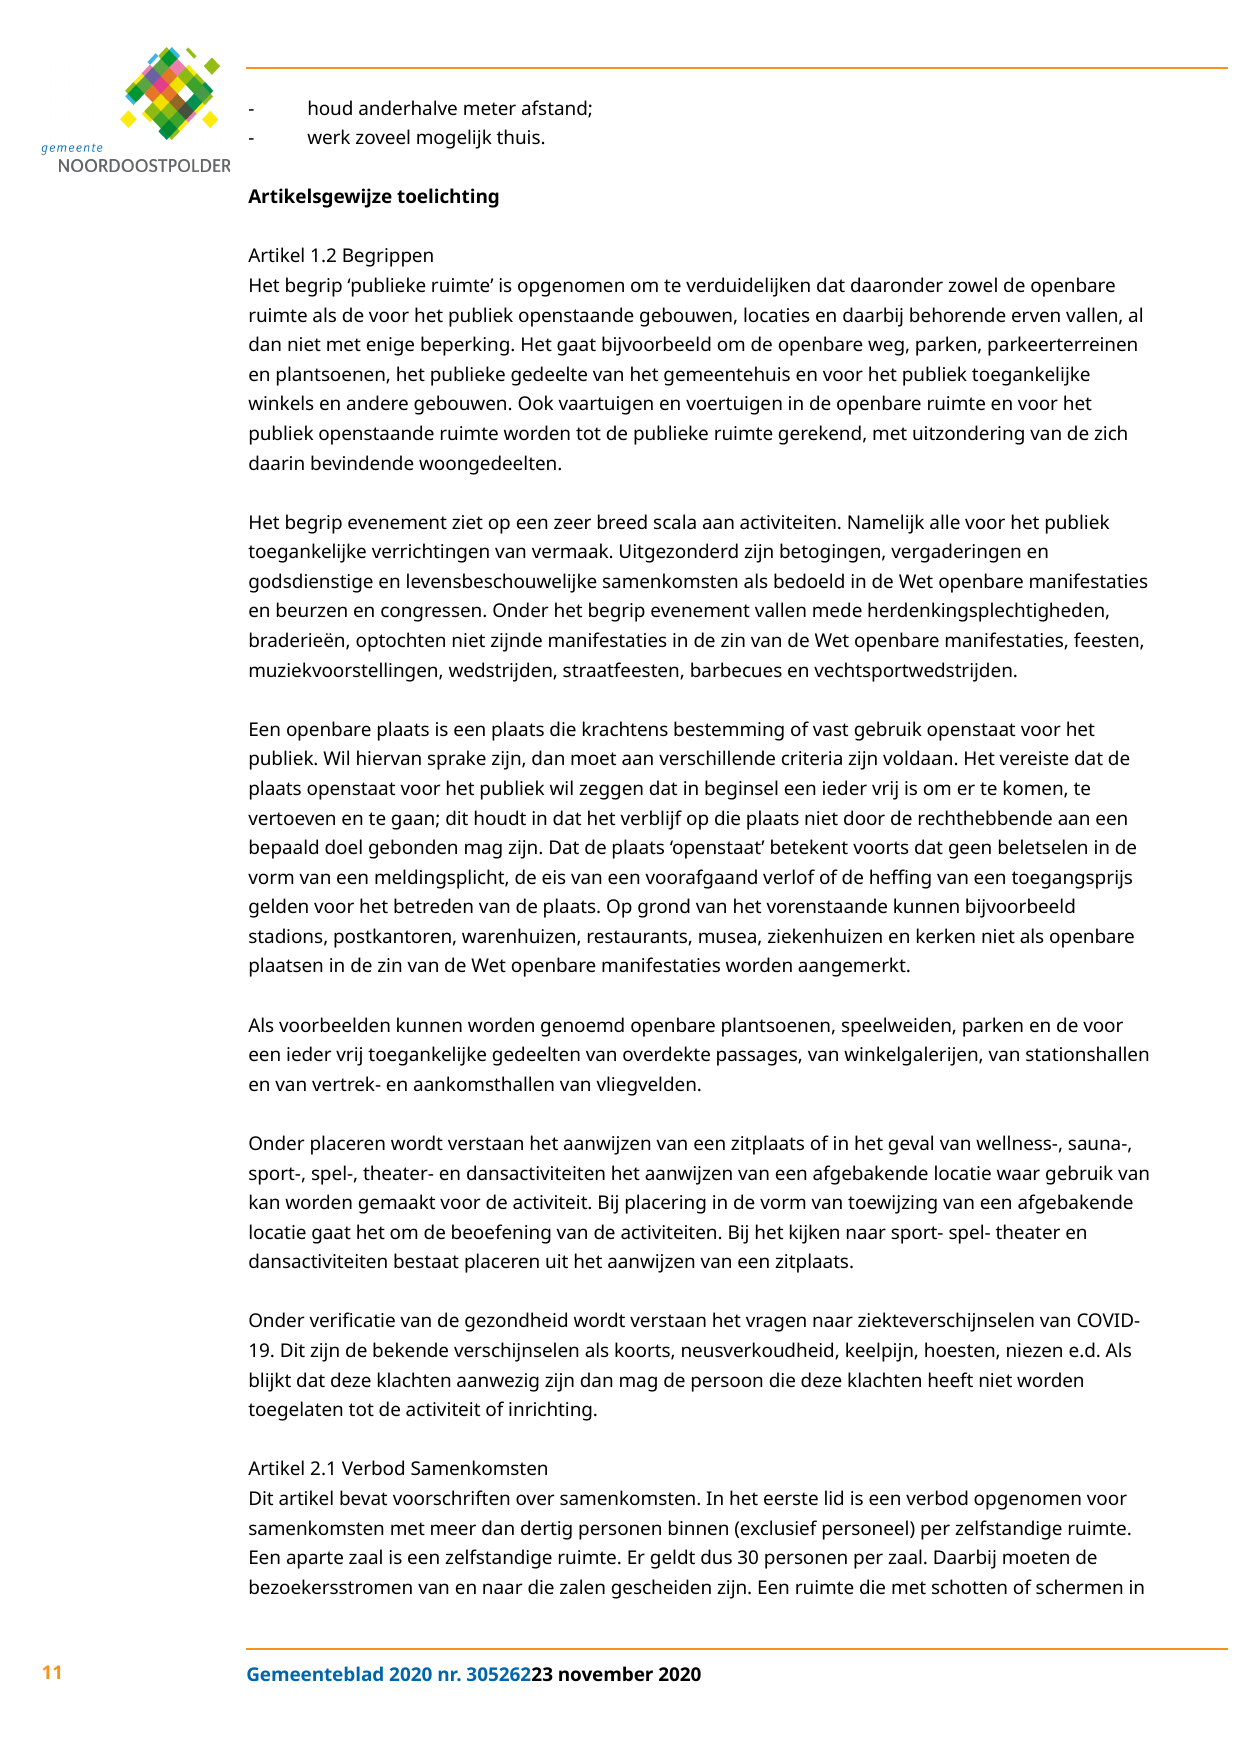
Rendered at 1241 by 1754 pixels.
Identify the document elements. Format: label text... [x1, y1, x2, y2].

text Onder placeren wordt verstaan het aanwijzen van een zitplaats of in het geval van wellness-, sauna-, sport-, spel-, theater- en dansactiviteiten het aanwijzen van een afgebakende locatie waar gebruik van kan worden gemaakt voor de activiteit. Bij placering in de vorm van toewijzing van een afgebakende locatie gaat het om de beoefening van de activiteiten. Bij het kijken naar sport- spel- theater en dansactiviteiten bestaat placeren uit het aanwijzen van een zitplaats. [248, 1130, 1152, 1274]
text Artikel 2.1 Verbod Samenkomsten [248, 1456, 1152, 1481]
picture [41, 47, 231, 172]
text Artikelsgewijze toelichting [248, 183, 1152, 209]
text Als voorbeelden kunnen worden genoemd openbare plantsoenen, speelweiden, parken en de voor een ieder vrij toegankelijke gedeelten van overdekte passages, van winkelgalerijen, van stationshallen en van vertrek- en aankomsthallen van vliegvelden. [248, 1012, 1152, 1097]
text Dit artikel bevat voorschriften over samenkomsten. In het eerste lid is een verbod opgenomen voor samenkomsten met meer dan dertig personen binnen (exclusief personeel) per zelfstandige ruimte. Een aparte zaal is een zelfstandige ruimte. Er geldt dus 30 personen per zaal. Daarbij moeten de bezoekersstromen van en naar die zalen gescheiden zijn. Een ruimte die met schotten of schermen in [248, 1485, 1152, 1600]
list werk zoveel mogelijk thuis. [248, 124, 1152, 150]
text Het begrip ‘publieke ruimte’ is opgenomen om te verduidelijken dat daaronder zowel de openbare ruimte als de voor het publiek openstaande gebouwen, locaties en daarbij behorende erven vallen, al dan niet met enige beperking. Het gaat bijvoorbeeld om de openbare weg, parken, parkeerterreinen en plantsoenen, het publieke gedeelte van het gemeentehuis en voor het publiek toegankelijke winkels en andere gebouwen. Ook vaartuigen en voertuigen in de openbare ruimte en voor het publiek openstaande ruimte worden tot de publieke ruimte gerekend, met uitzondering van de zich daarin bevindende woongedeelten. [248, 272, 1152, 476]
text Onder verificatie van de gezondheid wordt verstaan het vragen naar ziekteverschijnselen van COVID-19. Dit zijn de bekende verschijnselen als koorts, neusverkoudheid, keelpijn, hoesten, niezen e.d. Als blijkt dat deze klachten aanwezig zijn dan mag de persoon die deze klachten heeft niet worden toegelaten tot de activiteit of inrichting. [248, 1308, 1152, 1422]
text Artikel 1.2 Begrippen [248, 243, 1152, 268]
list houd anderhalve meter afstand; [248, 95, 1152, 121]
text Het begrip evenement ziet op een zeer breed scala aan activiteiten. Namelijk alle voor het publiek toegankelijke verrichtingen van vermaak. Uitgezonderd zijn betogingen, vergaderingen en godsdienstige en levensbeschouwelijke samenkomsten als bedoeld in de Wet openbare manifestaties en beurzen en congressen. Onder het begrip evenement vallen mede herdenkingsplechtigheden, braderieën, optochten niet zijnde manifestaties in de zin van de Wet openbare manifestaties, feesten, muziekvoorstellingen, wedstrijden, straatfeesten, barbecues en vechtsportwedstrijden. [248, 509, 1152, 683]
text Een openbare plaats is een plaats die krachtens bestemming of vast gebruik openstaat voor het publiek. Wil hiervan sprake zijn, dan moet aan verschillende criteria zijn voldaan. Het vereiste dat de plaats openstaat voor het publiek wil zeggen dat in beginsel een ieder vrij is om er te komen, te vertoeven en te gaan; dit houdt in dat het verblijf op die plaats niet door de rechthebbende aan een bepaald doel gebonden mag zijn. Dat de plaats ‘openstaat’ betekent voorts dat geen beletselen in de vorm van een meldingsplicht, de eis van een voorafgaand verlof of de heffing van een toegangsprijs gelden voor het betreden van de plaats. Op grond van het vorenstaande kunnen bijvoorbeeld stadions, postkantoren, warenhuizen, restaurants, musea, ziekenhuizen en kerken niet als openbare plaatsen in de zin van de Wet openbare manifestaties worden aangemerkt. [248, 716, 1152, 978]
